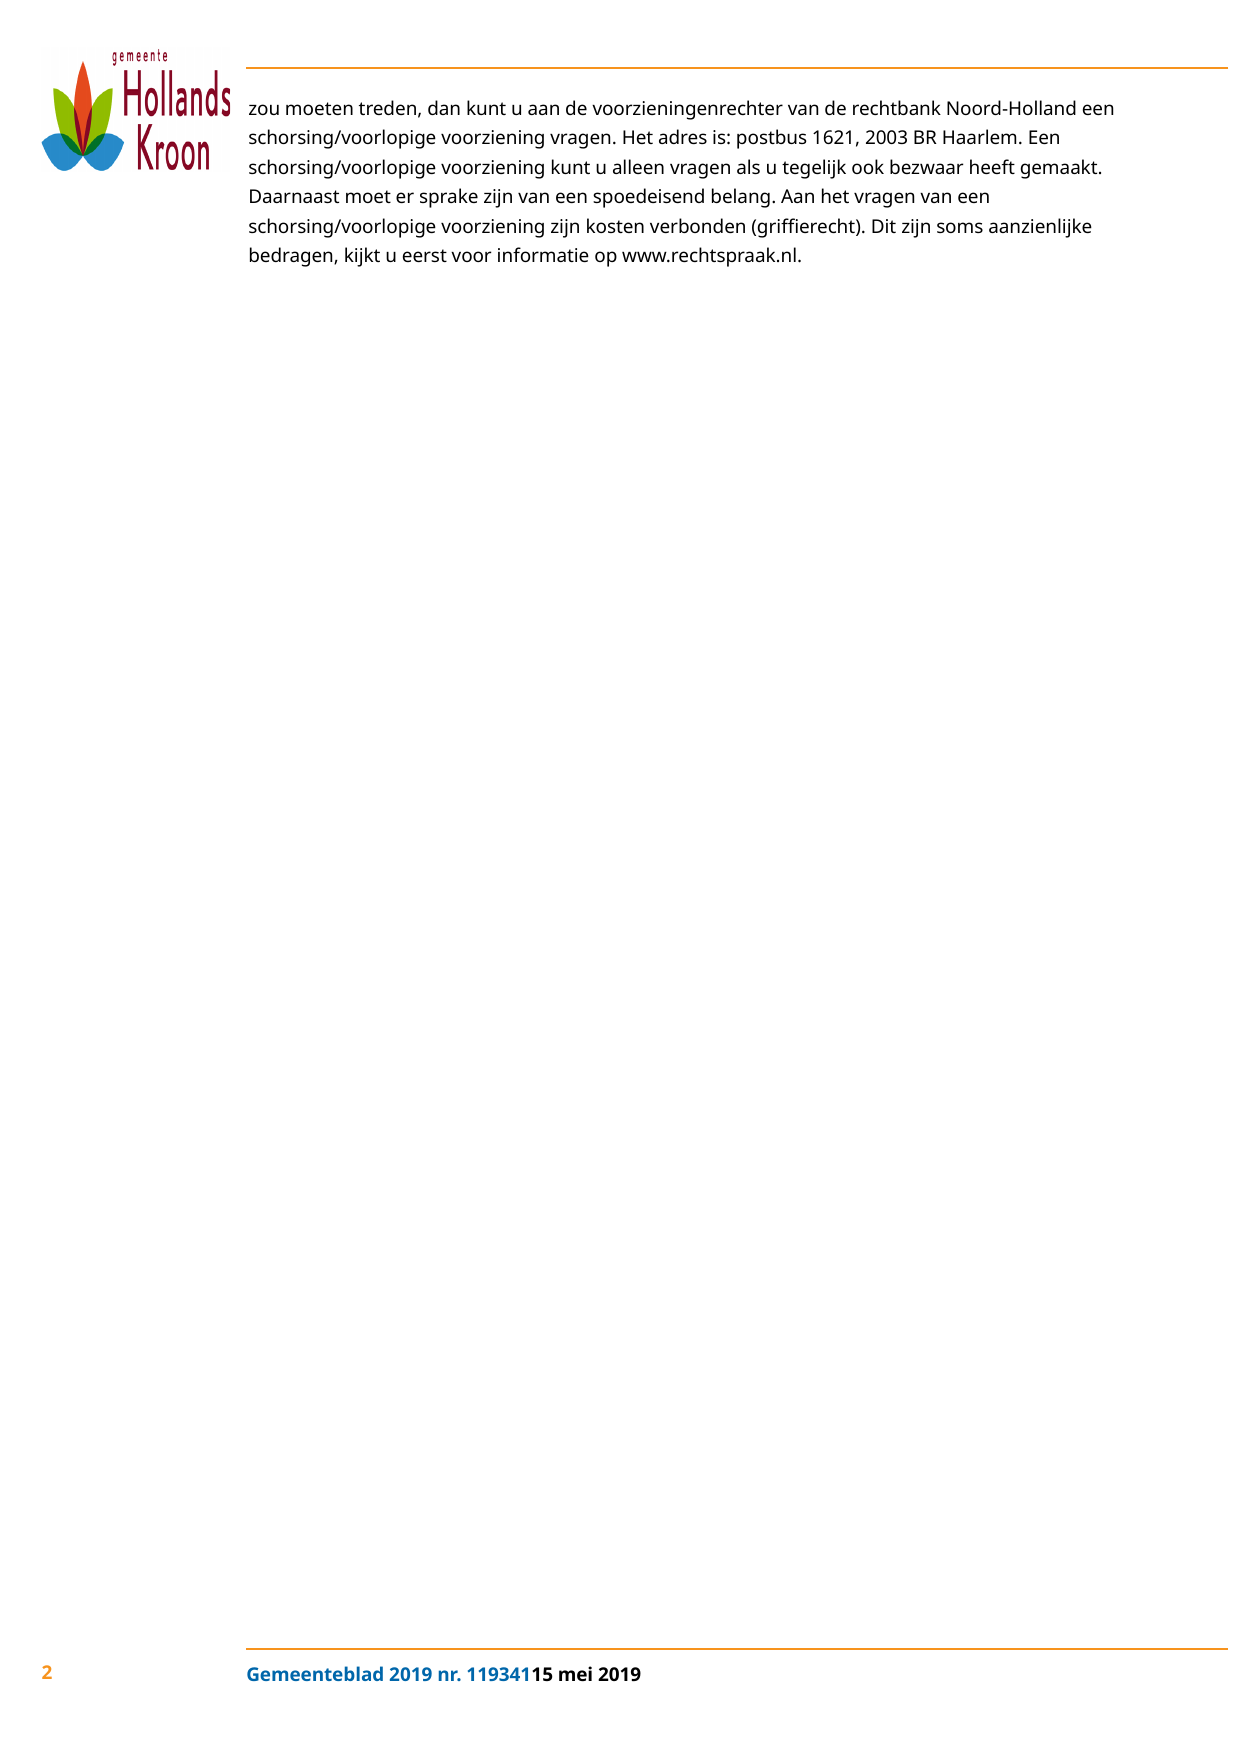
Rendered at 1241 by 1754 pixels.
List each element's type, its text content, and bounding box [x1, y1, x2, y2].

text zou moeten treden, dan kunt u aan de voorzieningenrechter van de rechtbank Noord-Holland een schorsing/voorlopige voorziening vragen. Het adres is: postbus 1621, 2003 BR Haarlem. Een schorsing/voorlopige voorziening kunt u alleen vragen als u tegelijk ook bezwaar heeft gemaakt. Daarnaast moet er sprake zijn van een spoedeisend belang. Aan het vragen van een schorsing/voorlopige voorziening zijn kosten verbonden (griffierecht). Dit zijn soms aanzienlijke bedragen, kijkt u eerst voor informatie op www.rechtspraak.nl. [248, 95, 1152, 268]
picture [41, 47, 231, 172]
